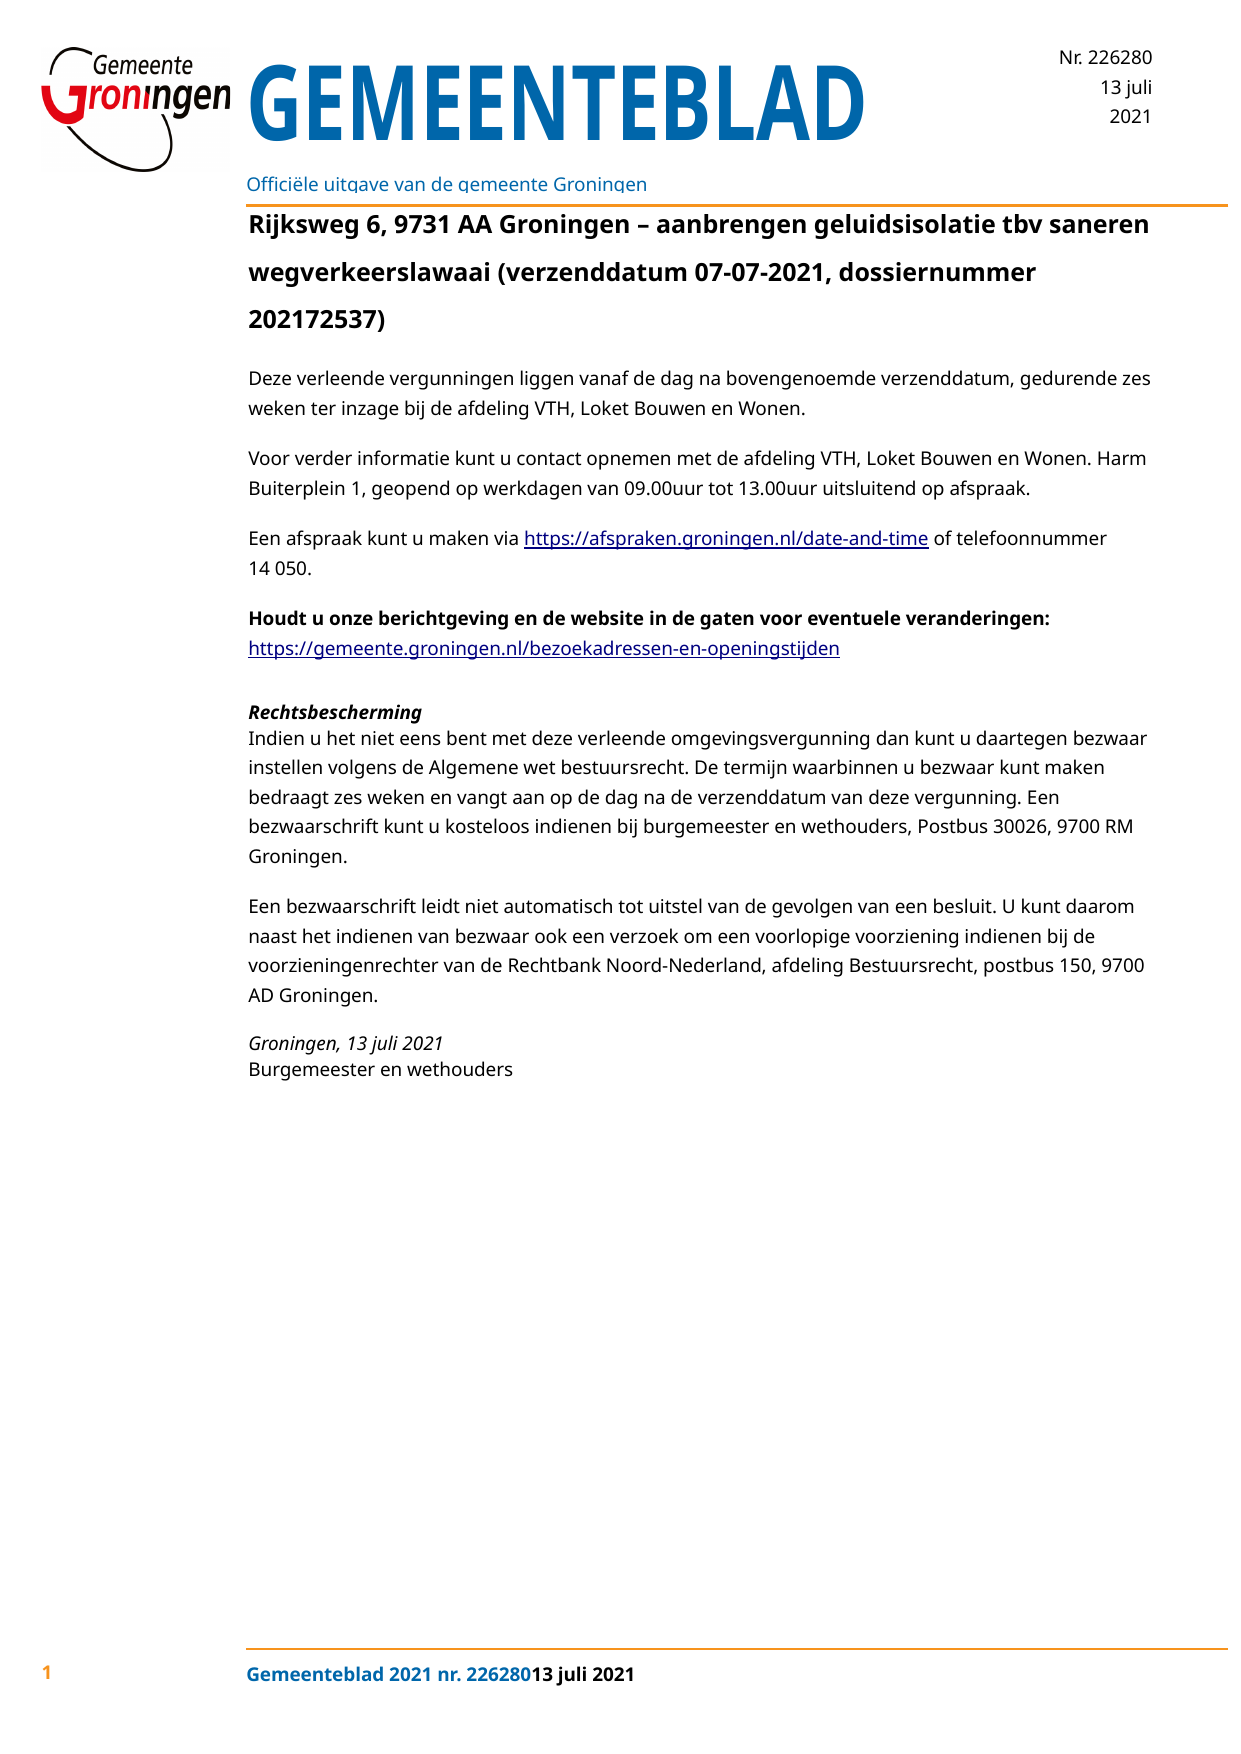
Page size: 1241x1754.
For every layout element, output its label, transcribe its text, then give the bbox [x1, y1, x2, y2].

text Een afspraak kunt u maken via https://afspraken.groningen.nl/date-and-time of telefoonnummer 14 050. [248, 526, 1152, 581]
text Een bezwaarschrift leidt niet automatisch tot uitstel van de gevolgen van een besluit. U kunt daarom naast het indienen van bezwaar ook een verzoek om een voorlopige voorziening indienen bij de voorzieningenrechter van de Rechtbank Noord-Nederland, afdeling Bestuursrecht, postbus 150, 9700 AD Groningen. [248, 893, 1152, 1008]
text Houdt u onze berichtgeving en de website in de gaten voor eventuele veranderingen: https://gemeente.groningen.nl/bezoekadressen-en-openingstijden [248, 606, 1152, 661]
picture [41, 47, 231, 172]
text Burgemeester en wethouders [248, 1056, 1152, 1082]
text Rijksweg 6, 9731 AA Groningen – aanbrengen geluidsisolatie tbv saneren wegverkeerslawaai (verzenddatum 07-07-2021, dossiernummer 202172537) [248, 207, 1152, 336]
text Voor verder informatie kunt u contact opnemen met de afdeling VTH, Loket Bouwen en Wonen. Harm Buiterplein 1, geopend op werkdagen van 09.00uur tot 13.00uur uitsluitend op afspraak. [248, 446, 1152, 501]
text Rechtsbescherming [248, 699, 1152, 725]
text Groningen, 13 juli 2021 [248, 1030, 1152, 1056]
text Deze verleende vergunningen liggen vanaf de dag na bovengenoemde verzenddatum, gedurende zes weken ter inzage bij de afdeling VTH, Loket Bouwen en Wonen. [248, 366, 1152, 421]
text Indien u het niet eens bent met deze verleende omgevingsvergunning dan kunt u daartegen bezwaar instellen volgens de Algemene wet bestuursrecht. De termijn waarbinnen u bezwaar kunt maken bedraagt zes weken en vangt aan op de dag na de verzenddatum van deze vergunning. Een bezwaarschrift kunt u kosteloos indienen bij burgemeester en wethouders, Postbus 30026, 9700 RM Groningen. [248, 725, 1152, 869]
